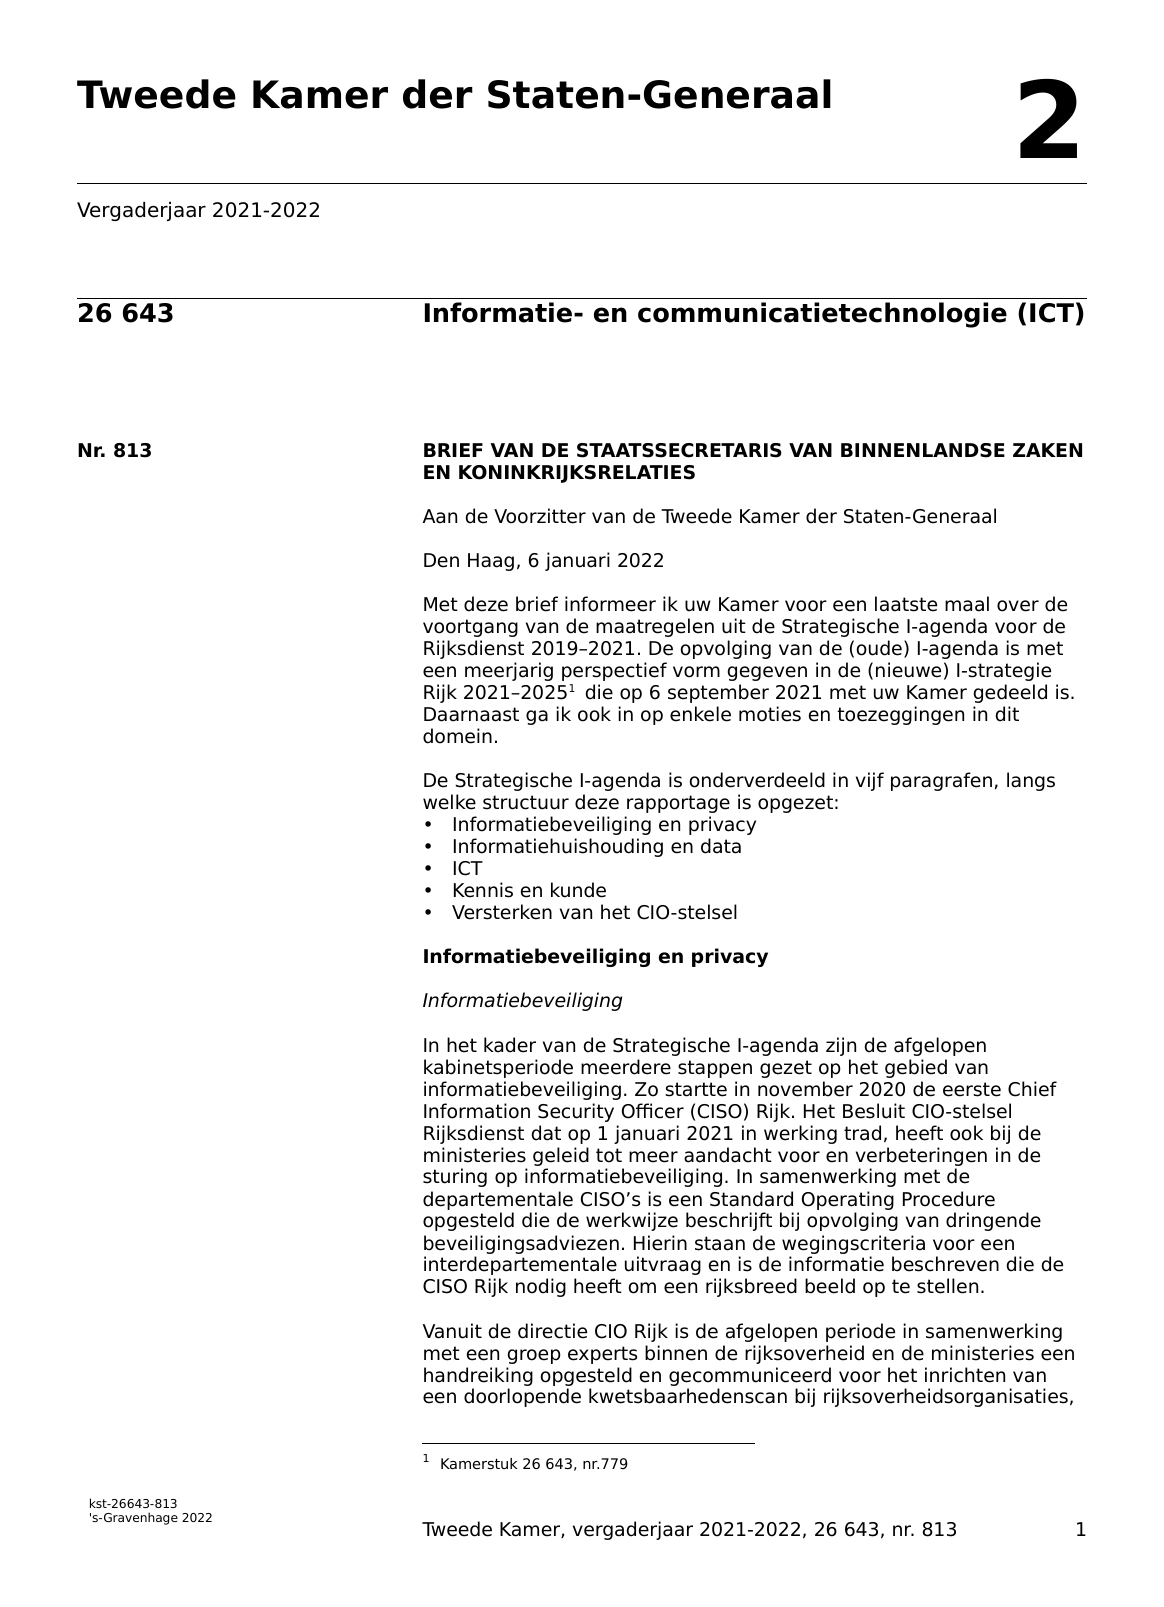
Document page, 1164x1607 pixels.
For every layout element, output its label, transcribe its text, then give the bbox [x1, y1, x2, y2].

text In het kader van de Strategische I-agenda zijn de afgelopen kabinetsperiode meerdere stappen gezet op het gebied van informatiebeveiliging. Zo startte in november 2020 de eerste Chief Information Security Officer (CISO) Rijk. Het Besluit CIO-stelsel Rijksdienst dat op 1 januari 2021 in werking trad, heeft ook bij de ministeries geleid tot meer aandacht voor en verbeteringen in de sturing op informatiebeveiliging. In samenwerking met de departementale CISO’s is een Standard Operating Procedure opgesteld die de werkwijze beschrijft bij opvolging van dringende beveiligingsadviezen. Hierin staan de wegingscriteria voor een interdepartementale uitvraag en is de informatie beschreven die de CISO Rijk nodig heeft om een rijksbreed beeld op te stellen. [422, 1034, 1087, 1298]
subtitle Informatiebeveiliging en privacy [422, 946, 1087, 968]
text Den Haag, 6 januari 2022 [422, 550, 1087, 572]
text Met deze brief informeer ik uw Kamer voor een laatste maal over de voortgang van de maatregelen uit de Strategische I-agenda voor de Rijksdienst 2019–2021. De opvolging van de (oude) I-agenda is met een meerjarig perspectief vorm gegeven in de (nieuwe) I-strategie Rijk 2021–2025 die op 6 september 2021 met uw Kamer gedeeld is. Daarnaast ga ik ook in op enkele moties en toezeggingen in dit domein. [422, 594, 1087, 748]
text De Strategische I-agenda is onderverdeeld in vijf paragrafen, langs welke structuur deze rapportage is opgezet: [422, 770, 1087, 814]
text Kamerstuk 26 643, nr.779 [422, 1452, 1087, 1474]
table_header Tweede Kamer der Staten-Generaal [77, 59, 886, 183]
text Vanuit de directie CIO Rijk is de afgelopen periode in samenwerking met een groep experts binnen de rijksoverheid en de ministeries een handreiking opgesteld en gecommuniceerd voor het inrichten van een doorlopende kwetsbaarhedenscan bij rijksoverheidsorganisaties, [422, 1321, 1087, 1408]
text • ICT [422, 858, 1087, 880]
text 's-Gravenhage 2022 [88, 1511, 323, 1525]
text kst-26643-813 [88, 1497, 323, 1511]
text • Informatiebeveiliging en privacy [422, 814, 1087, 836]
subtitle Informatiebeveiliging [422, 990, 1087, 1012]
text • Informatiehuishouding en data [422, 836, 1087, 858]
text • Kennis en kunde [422, 880, 1087, 902]
table_cell Vergaderjaar 2021-2022 [77, 184, 1087, 298]
subtitle 26 643 Informatie- en communicatietechnologie (ICT) [77, 299, 1087, 329]
text Aan de Voorzitter van de Tweede Kamer der Staten-Generaal [422, 506, 1087, 528]
text • Versterken van het CIO-stelsel [422, 902, 1087, 924]
subtitle Nr. 813 BRIEF VAN DE STAATSSECRETARIS VAN BINNENLANDSE ZAKEN EN KONINKRIJKSRELATIES [77, 440, 1087, 484]
table_header 2 [886, 59, 1087, 183]
